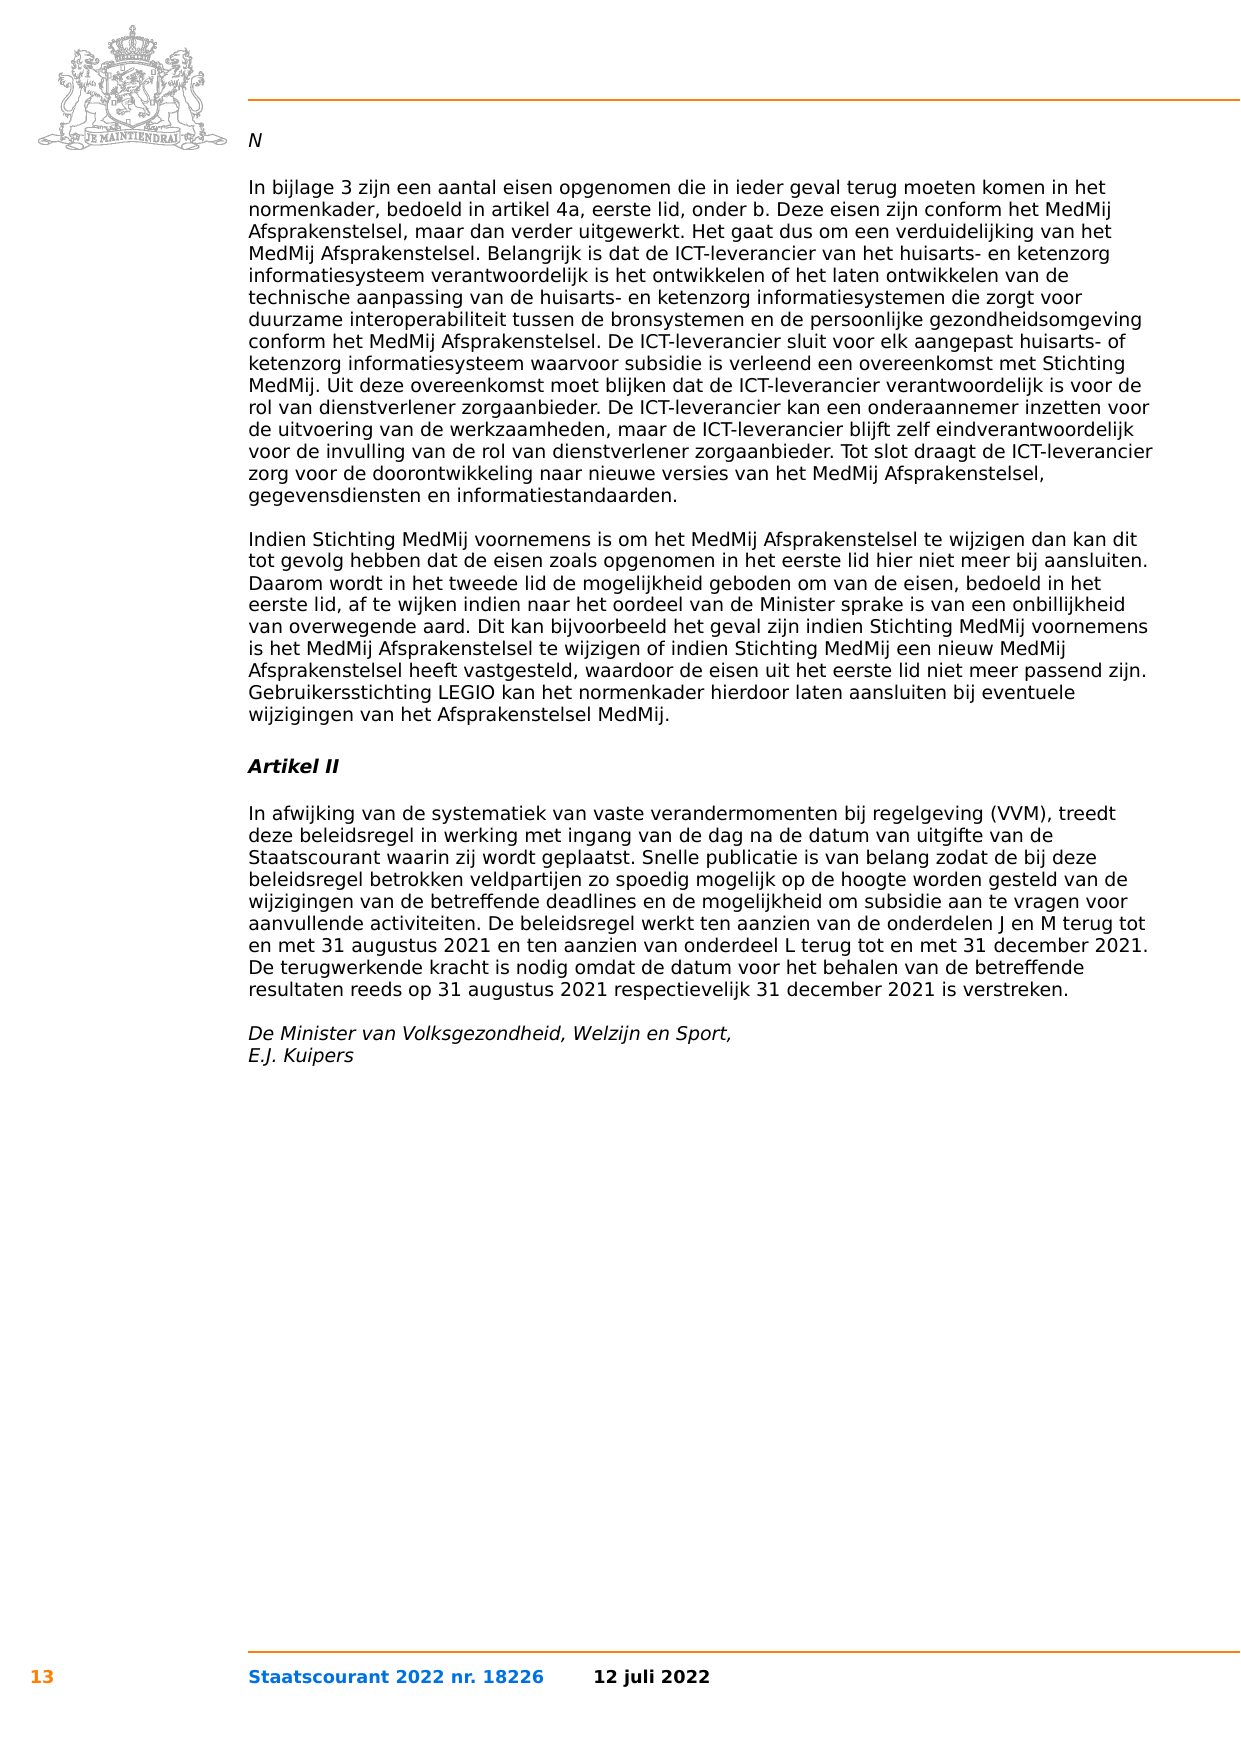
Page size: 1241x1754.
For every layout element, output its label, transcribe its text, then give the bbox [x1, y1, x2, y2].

text De Minister van Volksgezondheid, Welzijn en Sport, E.J. Kuipers [248, 1023, 1163, 1067]
text In afwijking van de systematiek van vaste verandermomenten bij regelgeving (VVM), treedt deze beleidsregel in werking met ingang van de dag na de datum van uitgifte van de Staatscourant waarin zij wordt geplaatst. Snelle publicatie is van belang zodat de bij deze beleidsregel betrokken veldpartijen zo spoedig mogelijk op de hoogte worden gesteld van de wijzigingen van de betreffende deadlines en de mogelijkheid om subsidie aan te vragen voor aanvullende activiteiten. De beleidsregel werkt ten aanzien van de onderdelen J en M terug tot en met 31 augustus 2021 en ten aanzien van onderdeel L terug tot en met 31 december 2021. De terugwerkende kracht is nodig omdat de datum voor het behalen van de betreffende resultaten reeds op 31 augustus 2021 respectievelijk 31 december 2021 is verstreken. [248, 803, 1163, 1001]
text In bijlage 3 zijn een aantal eisen opgenomen die in ieder geval terug moeten komen in het normenkader, bedoeld in artikel 4a, eerste lid, onder b. Deze eisen zijn conform het MedMij Afsprakenstelsel, maar dan verder uitgewerkt. Het gaat dus om een verduidelijking van het MedMij Afsprakenstelsel. Belangrijk is dat de ICT-leverancier van het huisarts- en ketenzorg informatiesysteem verantwoordelijk is het ontwikkelen of het laten ontwikkelen van de technische aanpassing van de huisarts- en ketenzorg informatiesystemen die zorgt voor duurzame interoperabiliteit tussen de bronsystemen en de persoonlijke gezondheidsomgeving conform het MedMij Afsprakenstelsel. De ICT-leverancier sluit voor elk aangepast huisarts- of ketenzorg informatiesysteem waarvoor subsidie is verleend een overeenkomst met Stichting MedMij. Uit deze overeenkomst moet blijken dat de ICT-leverancier verantwoordelijk is voor de rol van dienstverlener zorgaanbieder. De ICT-leverancier kan een onderaannemer inzetten voor de uitvoering van de werkzaamheden, maar de ICT-leverancier blijft zelf eindverantwoordelijk voor de invulling van de rol van dienstverlener zorgaanbieder. Tot slot draagt de ICT-leverancier zorg voor de doorontwikkeling naar nieuwe versies van het MedMij Afsprakenstelsel, gegevensdiensten en informatiestandaarden. [248, 177, 1163, 507]
subtitle N [248, 130, 1163, 152]
picture [38, 25, 227, 150]
subtitle Artikel II [248, 756, 1163, 778]
text Indien Stichting MedMij voornemens is om het MedMij Afsprakenstelsel te wijzigen dan kan dit tot gevolg hebben dat de eisen zoals opgenomen in het eerste lid hier niet meer bij aansluiten. Daarom wordt in het tweede lid de mogelijkheid geboden om van de eisen, bedoeld in het eerste lid, af te wijken indien naar het oordeel van de Minister sprake is van een onbillijkheid van overwegende aard. Dit kan bijvoorbeeld het geval zijn indien Stichting MedMij voornemens is het MedMij Afsprakenstelsel te wijzigen of indien Stichting MedMij een nieuw MedMij Afsprakenstelsel heeft vastgesteld, waardoor de eisen uit het eerste lid niet meer passend zijn. Gebruikersstichting LEGIO kan het normenkader hierdoor laten aansluiten bij eventuele wijzigingen van het Afsprakenstelsel MedMij. [248, 528, 1163, 726]
